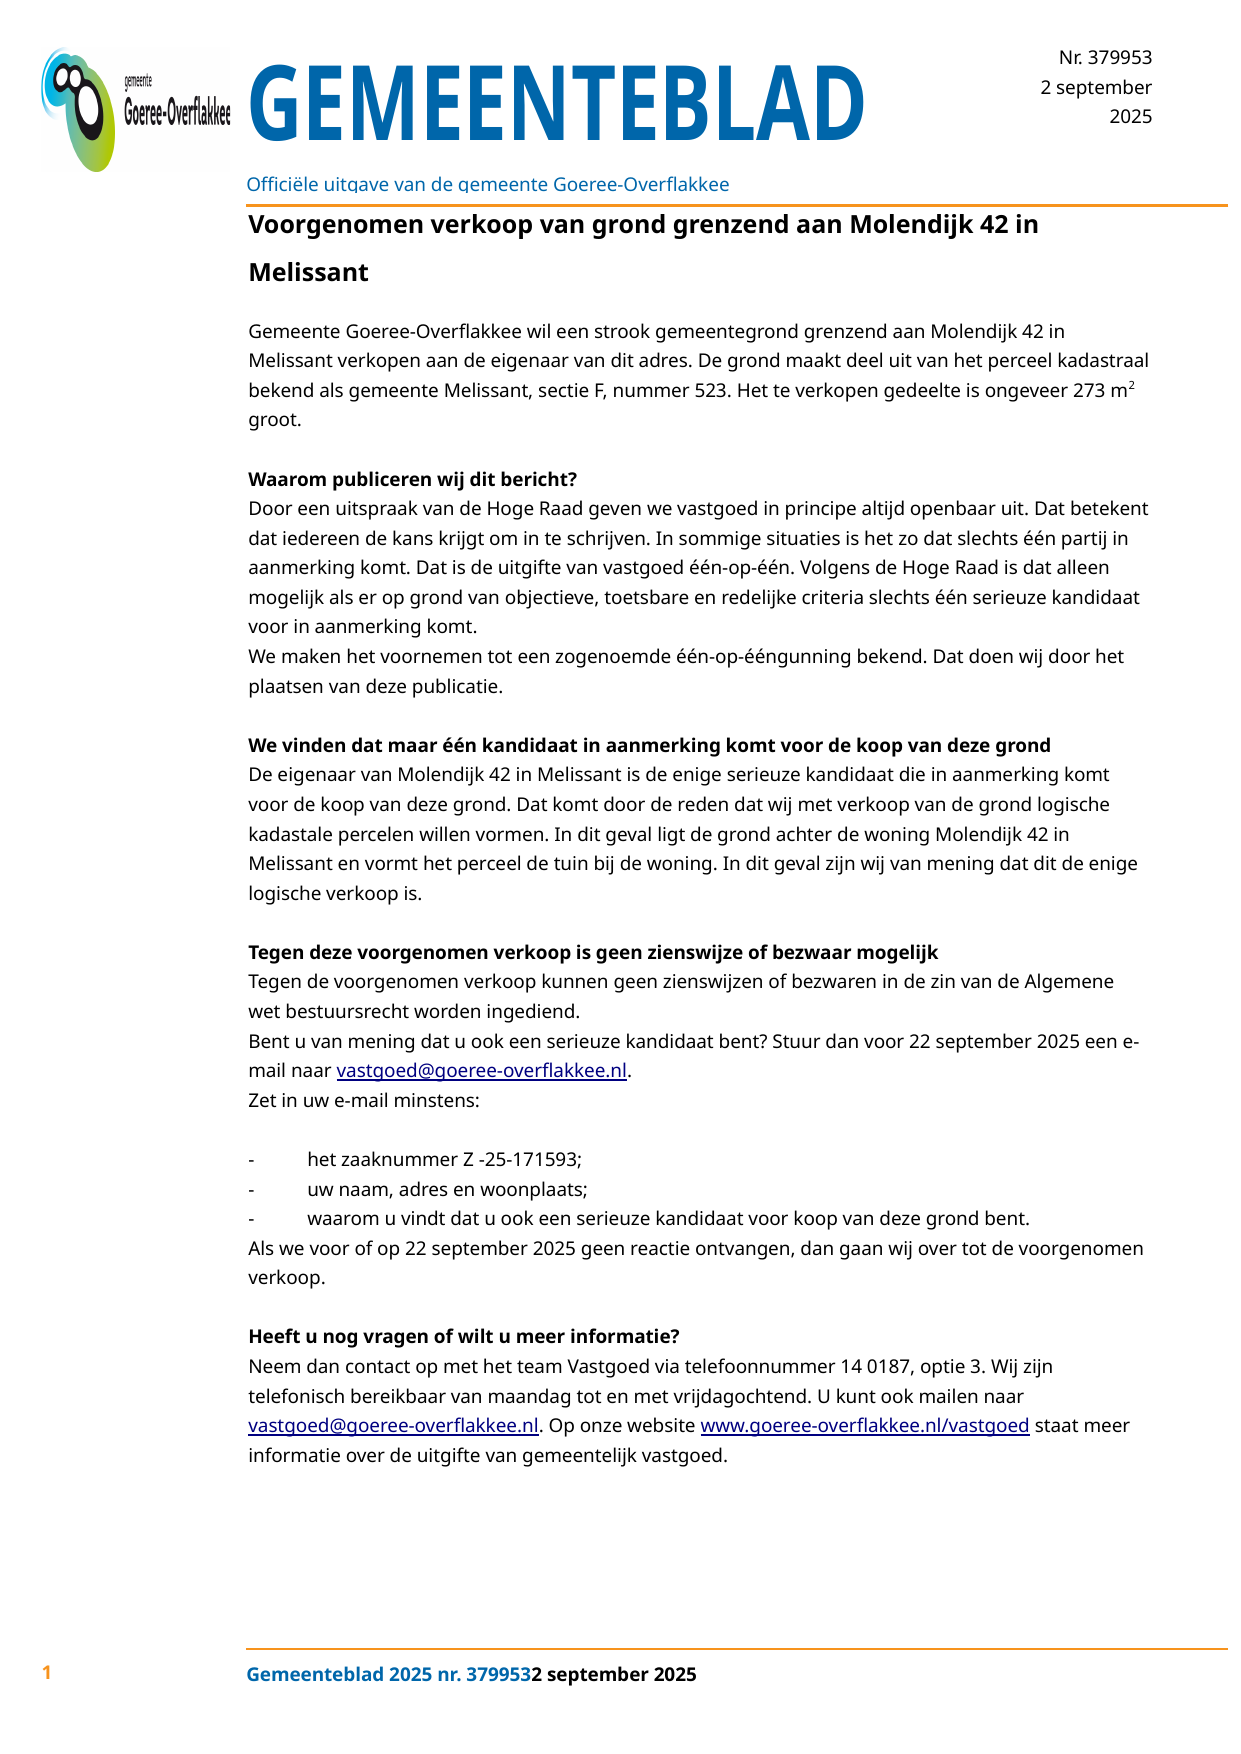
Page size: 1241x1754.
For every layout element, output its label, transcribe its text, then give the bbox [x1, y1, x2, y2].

text Heeft u nog vragen of wilt u meer informatie? [248, 1324, 1152, 1349]
text Zet in uw e-mail minstens: [248, 1087, 1152, 1113]
list het zaaknummer Z -25-171593; [248, 1146, 1152, 1172]
text De eigenaar van Molendijk 42 in Melissant is de enige serieuze kandidaat die in aanmerking komt voor de koop van deze grond. Dat komt door de reden dat wij met verkoop van de grond logische kadastale percelen willen vormen. In dit geval ligt de grond achter de woning Molendijk 42 in Melissant en vormt het perceel de tuin bij de woning. In dit geval zijn wij van mening dat dit de enige logische verkoop is. [248, 762, 1152, 906]
text Neem dan contact op met het team Vastgoed via telefoonnummer 14 0187, optie 3. Wij zijn telefonisch bereikbaar van maandag tot en met vrijdagochtend. U kunt ook mailen naar vastgoed@goeree-overflakkee.nl. Op onze website www.goeree-overflakkee.nl/vastgoed staat meer informatie over de uitgifte van gemeentelijk vastgoed. [248, 1353, 1152, 1468]
text We vinden dat maar één kandidaat in aanmerking komt voor de koop van deze grond [248, 732, 1152, 758]
text We maken het voornemen tot een zogenoemde één-op-ééngunning bekend. Dat doen wij door het plaatsen van deze publicatie. [248, 643, 1152, 699]
text Tegen deze voorgenomen verkoop is geen zienswijze of bezwaar mogelijk [248, 939, 1152, 965]
text Bent u van mening dat u ook een serieuze kandidaat bent? Stuur dan voor 22 september 2025 een e-mail naar vastgoed@goeree-overflakkee.nl. [248, 1028, 1152, 1083]
picture [41, 47, 231, 172]
text Door een uitspraak van de Hoge Raad geven we vastgoed in principe altijd openbaar uit. Dat betekent dat iedereen de kans krijgt om in te schrijven. In sommige situaties is het zo dat slechts één partij in aanmerking komt. Dat is de uitgifte van vastgoed één-op-één. Volgens de Hoge Raad is dat alleen mogelijk als er op grond van objectieve, toetsbare en redelijke criteria slechts één serieuze kandidaat voor in aanmerking komt. [248, 495, 1152, 639]
text Tegen de voorgenomen verkoop kunnen geen zienswijzen of bezwaren in de zin van de Algemene wet bestuursrecht worden ingediend. [248, 969, 1152, 1024]
text Voorgenomen verkoop van grond grenzend aan Molendijk 42 in Melissant [248, 207, 1152, 288]
text Als we voor of op 22 september 2025 geen reactie ontvangen, dan gaan wij over tot de voorgenomen verkoop. [248, 1235, 1152, 1290]
list waarom u vindt dat u ook een serieuze kandidaat voor koop van deze grond bent. [248, 1205, 1152, 1231]
text Gemeente Goeree-Overflakkee wil een strook gemeentegrond grenzend aan Molendijk 42 in Melissant verkopen aan de eigenaar van dit adres. De grond maakt deel uit van het perceel kadastraal bekend als gemeente Melissant, sectie F, nummer 523. Het te verkopen gedeelte is ongeveer 273 m2 groot. [248, 318, 1152, 432]
list uw naam, adres en woonplaats; [248, 1176, 1152, 1202]
text Waarom publiceren wij dit bericht? [248, 466, 1152, 492]
